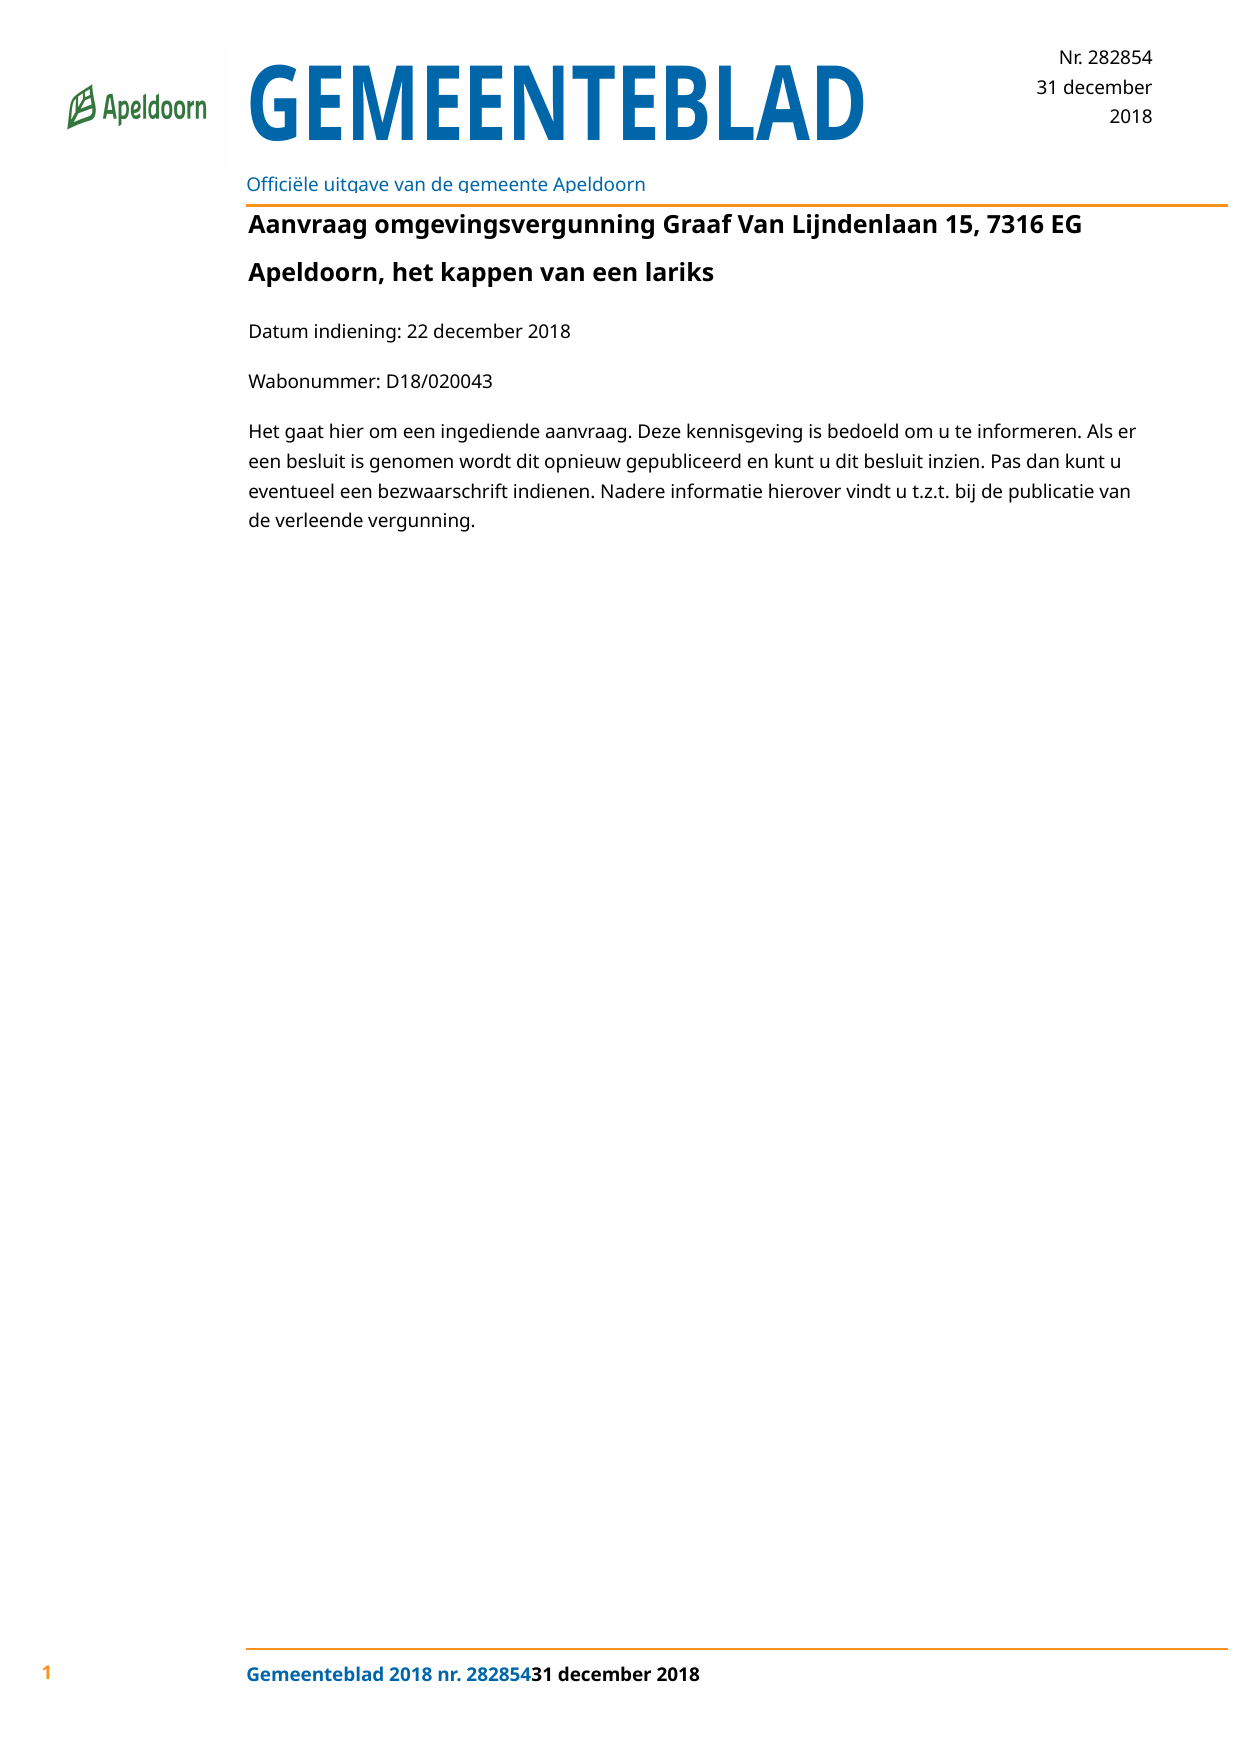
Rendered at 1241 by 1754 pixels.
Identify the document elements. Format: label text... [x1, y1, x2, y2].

text Datum indiening: 22 december 2018 [248, 318, 1152, 344]
picture [41, 47, 231, 172]
text Aanvraag omgevingsvergunning Graaf Van Lijndenlaan 15, 7316 EG Apeldoorn, het kappen van een lariks [248, 207, 1152, 288]
text Het gaat hier om een ingediende aanvraag. Deze kennisgeving is bedoeld om u te informeren. Als er een besluit is genomen wordt dit opnieuw gepubliceerd en kunt u dit besluit inzien. Pas dan kunt u eventueel een bezwaarschrift indienen. Nadere informatie hierover vindt u t.z.t. bij de publicatie van de verleende vergunning. [248, 419, 1152, 533]
text Wabonummer: D18/020043 [248, 368, 1152, 394]
